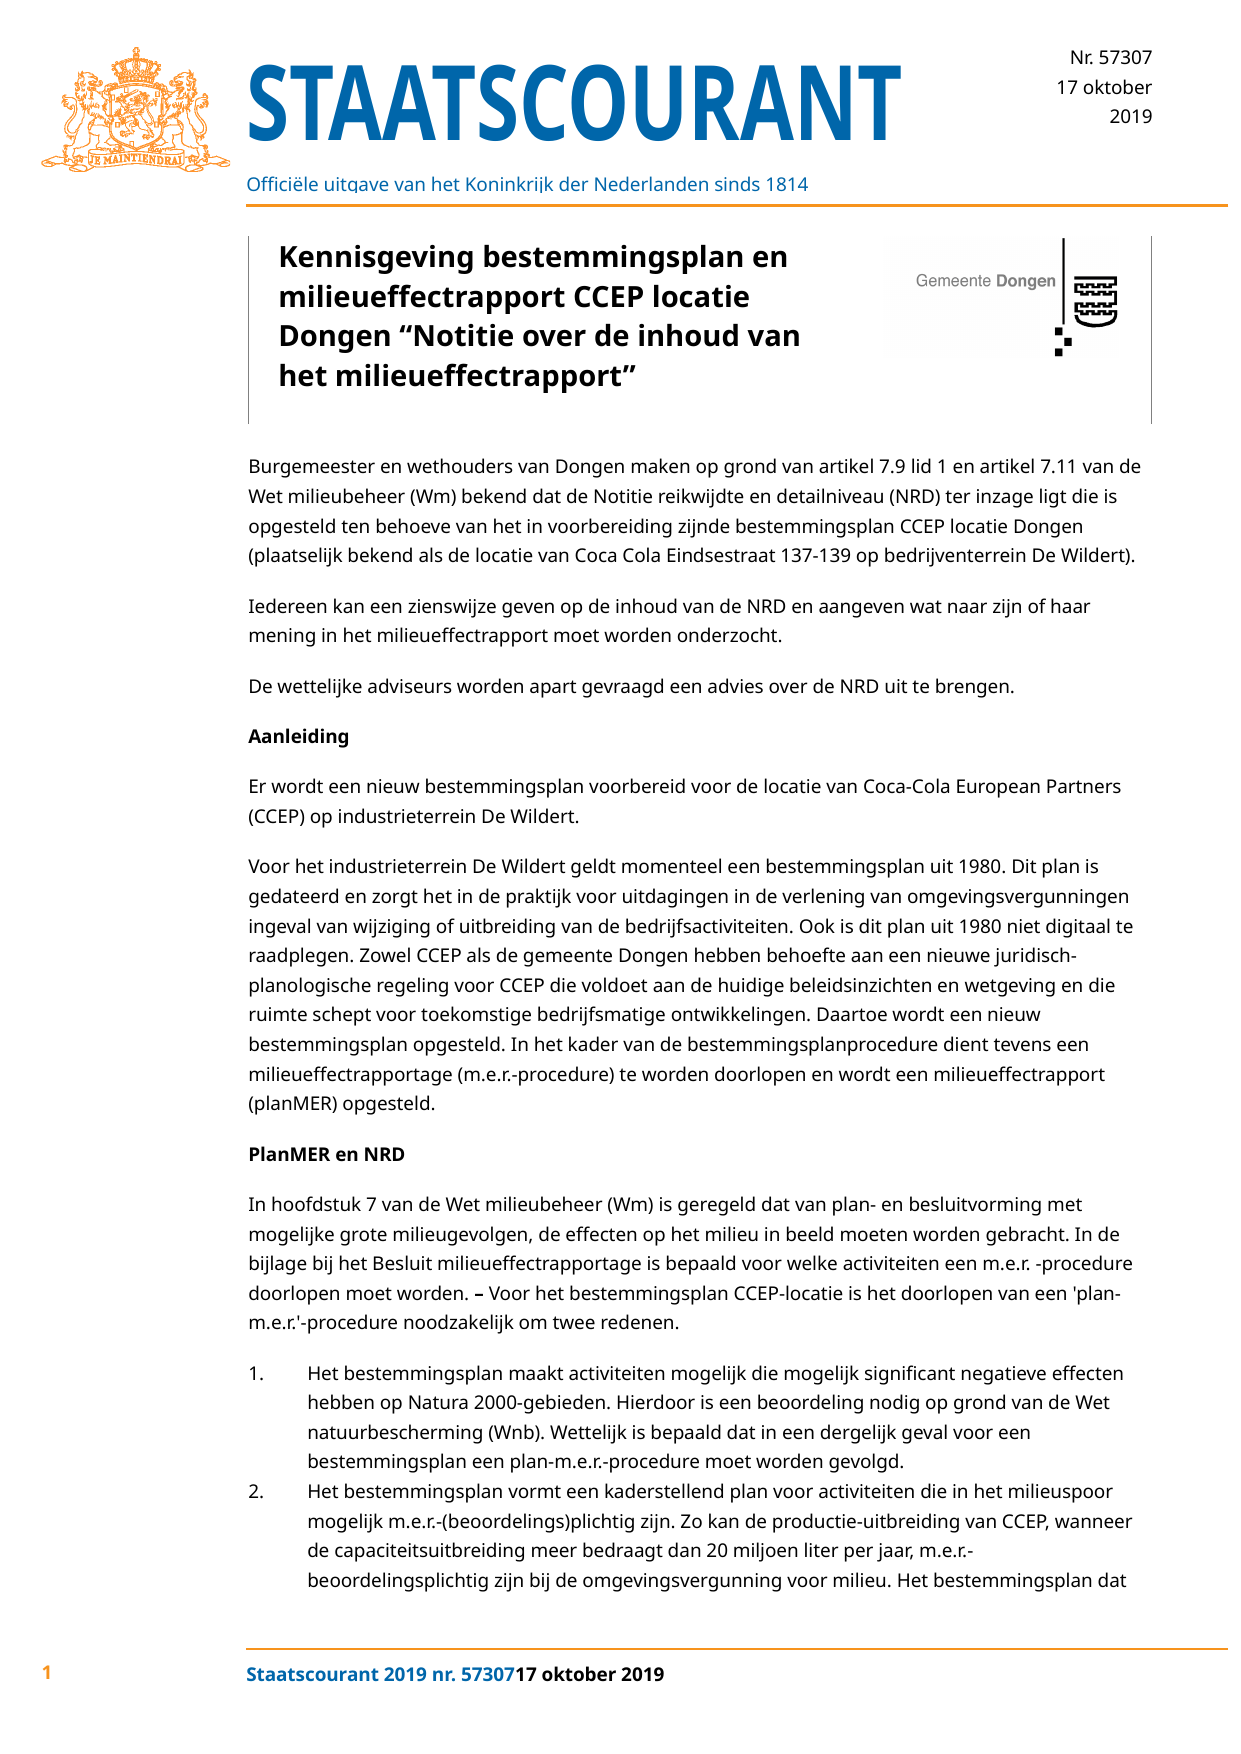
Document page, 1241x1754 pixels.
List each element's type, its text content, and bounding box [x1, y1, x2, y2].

picture [41, 47, 231, 172]
text Iedereen kan een zienswijze geven op de inhoud van de NRD en aangeven wat naar zijn of haar mening in het milieueffectrapport moet worden onderzocht. [248, 593, 1152, 648]
text Voor het industrieterrein De Wildert geldt momenteel een bestemmingsplan uit 1980. Dit plan is gedateerd en zorgt het in de praktijk voor uitdagingen in de verlening van omgevingsvergunningen ingeval van wijziging of uitbreiding van de bedrijfsactiviteiten. Ook is dit plan uit 1980 niet digitaal te raadplegen. Zowel CCEP als de gemeente Dongen hebben behoefte aan een nieuwe juridisch-planologische regeling voor CCEP die voldoet aan de huidige beleidsinzichten en wetgeving en die ruimte schept voor toekomstige bedrijfsmatige ontwikkelingen. Daartoe wordt een nieuw bestemmingsplan opgesteld. In het kader van de bestemmingsplanprocedure dient tevens een milieueffectrapportage (m.e.r.-procedure) te worden doorlopen en wordt een milieueffectrapport (planMER) opgesteld. [248, 854, 1152, 1116]
list Het bestemmingsplan vormt een kaderstellend plan voor activiteiten die in het milieuspoor mogelijk m.e.r.-(beoordelings)plichtig zijn. Zo kan de productie-uitbreiding van CCEP, wanneer de capaciteitsuitbreiding meer bedraagt dan 20 miljoen liter per jaar, m.e.r.-beoordelingsplichtig zijn bij de omgevingsvergunning voor milieu. Het bestemmingsplan dat [248, 1478, 1152, 1593]
text De wettelijke adviseurs worden apart gevraagd een advies over de NRD uit te brengen. [248, 673, 1152, 698]
table_header Kennisgeving bestemmingsplan en milieueffectrapport CCEP locatie Dongen “Notitie over de inhoud van het milieueffectrapport” [249, 236, 850, 424]
text Er wordt een nieuw bestemmingsplan voorbereid voor de locatie van Coca-Cola European Partners (CCEP) op industrieterrein De Wildert. [248, 774, 1152, 829]
text Aanleiding [248, 723, 1152, 749]
text In hoofdstuk 7 van de Wet milieubeheer (Wm) is geregeld dat van plan- en besluitvorming met mogelijke grote milieugevolgen, de effecten op het milieu in beeld moeten worden gebracht. In de bijlage bij het Besluit milieueffectrapportage is bepaald voor welke activiteiten een m.e.r. -procedure doorlopen moet worden. – Voor het bestemmingsplan CCEP-locatie is het doorlopen van een 'plan-m.e.r.'-procedure noodzakelijk om twee redenen. [248, 1191, 1152, 1335]
text PlanMER en NRD [248, 1141, 1152, 1166]
text Burgemeester en wethouders van Dongen maken op grond van artikel 7.9 lid 1 en artikel 7.11 van de Wet milieubeheer (Wm) bekend dat de Notitie reikwijdte en detailniveau (NRD) ter inzage ligt die is opgesteld ten behoeve van het in voorbereiding zijnde bestemmingsplan CCEP locatie Dongen (plaatselijk bekend als de locatie van Coca Cola Eindsestraat 137-139 op bedrijventerrein De Wildert). [248, 454, 1152, 568]
table_header [850, 236, 1151, 424]
list Het bestemmingsplan maakt activiteiten mogelijk die mogelijk significant negatieve effecten hebben op Natura 2000-gebieden. Hierdoor is een beoordeling nodig op grond van de Wet natuurbescherming (Wnb). Wettelijk is bepaald dat in een dergelijk geval voor een bestemmingsplan een plan-m.e.r.-procedure moet worden gevolgd. [248, 1360, 1152, 1474]
picture [882, 236, 1119, 358]
